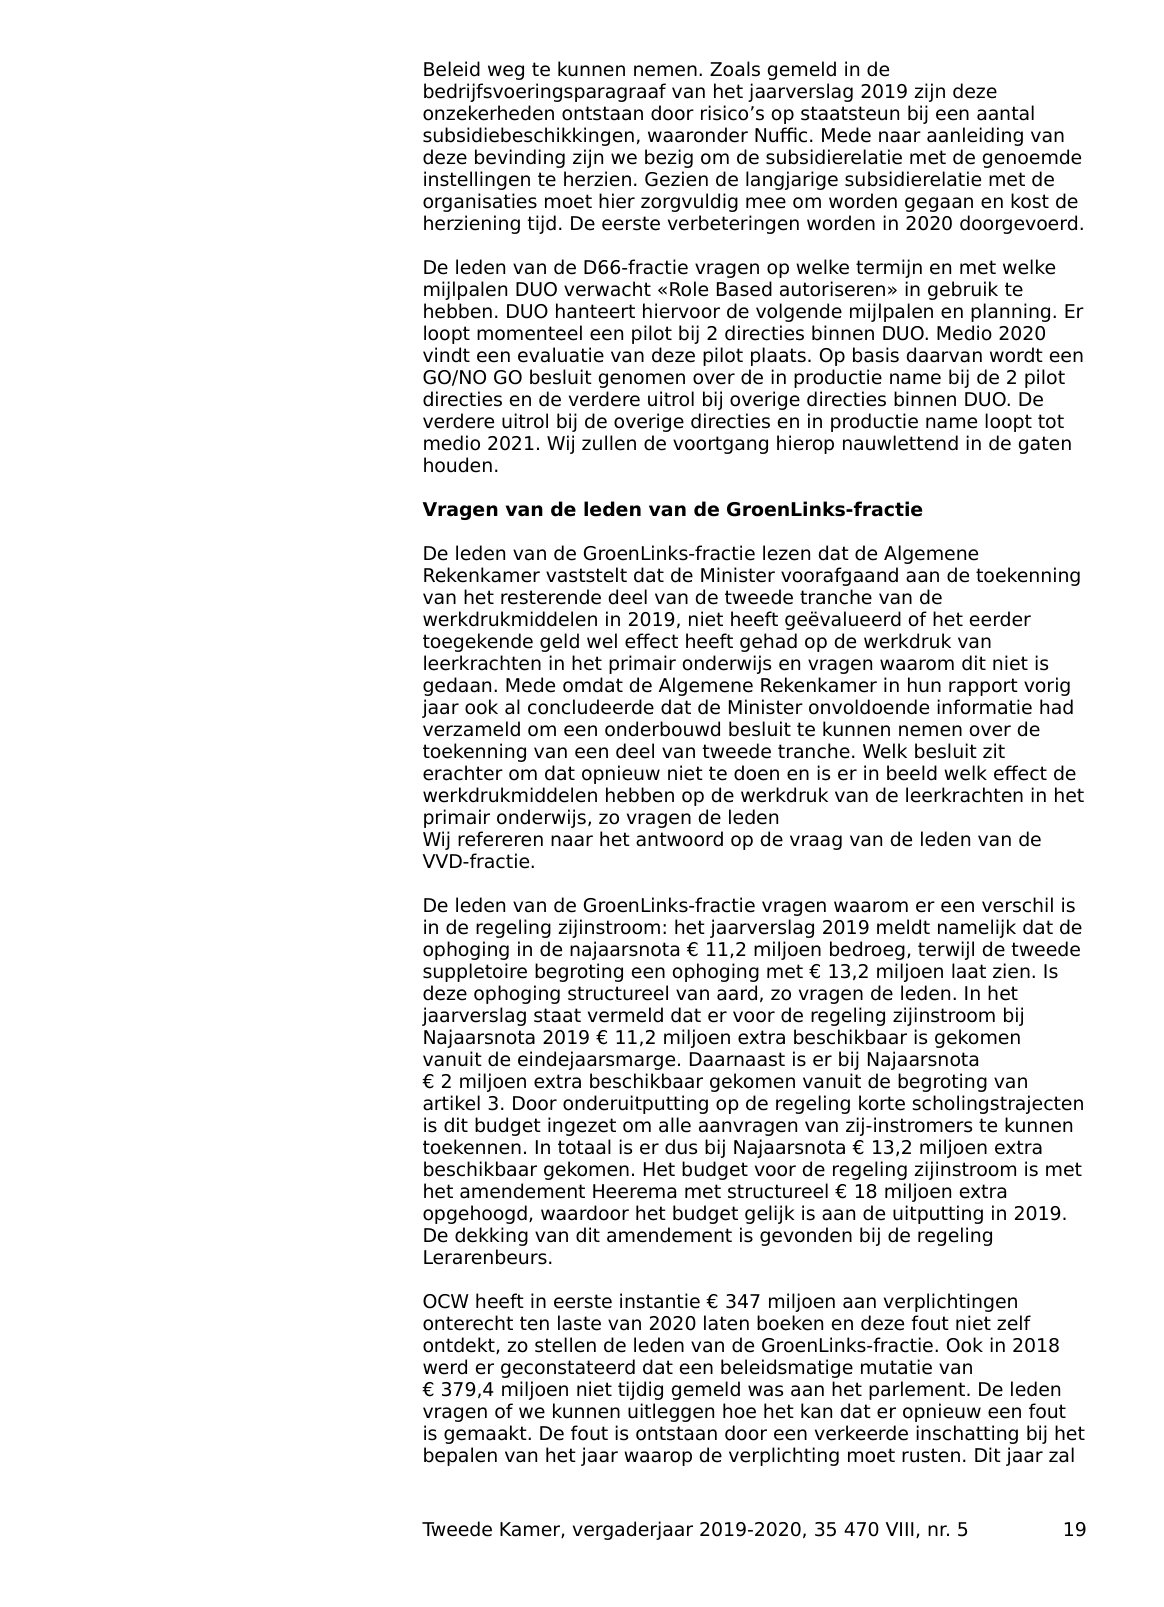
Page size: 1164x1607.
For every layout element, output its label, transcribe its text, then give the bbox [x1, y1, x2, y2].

text Wij refereren naar het antwoord op de vraag van de leden van de VVD-fractie. [422, 829, 1087, 873]
text OCW heeft in eerste instantie € 347 miljoen aan verplichtingen onterecht ten laste van 2020 laten boeken en deze fout niet zelf ontdekt, zo stellen de leden van de GroenLinks-fractie. Ook in 2018 werd er geconstateerd dat een beleidsmatige mutatie van € 379,4 miljoen niet tijdig gemeld was aan het parlement. De leden vragen of we kunnen uitleggen hoe het kan dat er opnieuw een fout is gemaakt. De fout is ontstaan door een verkeerde inschatting bij het bepalen van het jaar waarop de verplichting moet rusten. Dit jaar zal [422, 1291, 1087, 1467]
text De leden van de GroenLinks-fractie lezen dat de Algemene Rekenkamer vaststelt dat de Minister voorafgaand aan de toekenning van het resterende deel van de tweede tranche van de werkdrukmiddelen in 2019, niet heeft geëvalueerd of het eerder toegekende geld wel effect heeft gehad op de werkdruk van leerkrachten in het primair onderwijs en vragen waarom dit niet is gedaan. Mede omdat de Algemene Rekenkamer in hun rapport vorig jaar ook al concludeerde dat de Minister onvoldoende informatie had verzameld om een onderbouwd besluit te kunnen nemen over de toekenning van een deel van tweede tranche. Welk besluit zit erachter om dat opnieuw niet te doen en is er in beeld welk effect de werkdrukmiddelen hebben op de werkdruk van de leerkrachten in het primair onderwijs, zo vragen de leden [422, 543, 1087, 829]
text Beleid weg te kunnen nemen. Zoals gemeld in de bedrijfsvoeringsparagraaf van het jaarverslag 2019 zijn deze onzekerheden ontstaan door risico’s op staatsteun bij een aantal subsidiebeschikkingen, waaronder Nuffic. Mede naar aanleiding van deze bevinding zijn we bezig om de subsidierelatie met de genoemde instellingen te herzien. Gezien de langjarige subsidierelatie met de organisaties moet hier zorgvuldig mee om worden gegaan en kost de herziening tijd. De eerste verbeteringen worden in 2020 doorgevoerd. [422, 59, 1087, 235]
subtitle Vragen van de leden van de GroenLinks-fractie [422, 499, 1087, 521]
text De leden van de D66-fractie vragen op welke termijn en met welke mijlpalen DUO verwacht «Role Based autoriseren» in gebruik te hebben. DUO hanteert hiervoor de volgende mijlpalen en planning. Er loopt momenteel een pilot bij 2 directies binnen DUO. Medio 2020 vindt een evaluatie van deze pilot plaats. Op basis daarvan wordt een GO/NO GO besluit genomen over de in productie name bij de 2 pilot directies en de verdere uitrol bij overige directies binnen DUO. De verdere uitrol bij de overige directies en in productie name loopt tot medio 2021. Wij zullen de voortgang hierop nauwlettend in de gaten houden. [422, 257, 1087, 477]
text De leden van de GroenLinks-fractie vragen waarom er een verschil is in de regeling zijinstroom: het jaarverslag 2019 meldt namelijk dat de ophoging in de najaarsnota € 11,2 miljoen bedroeg, terwijl de tweede suppletoire begroting een ophoging met € 13,2 miljoen laat zien. Is deze ophoging structureel van aard, zo vragen de leden. In het jaarverslag staat vermeld dat er voor de regeling zijinstroom bij Najaarsnota 2019 € 11,2 miljoen extra beschikbaar is gekomen vanuit de eindejaarsmarge. Daarnaast is er bij Najaarsnota € 2 miljoen extra beschikbaar gekomen vanuit de begroting van artikel 3. Door onderuitputting op de regeling korte scholingstrajecten is dit budget ingezet om alle aanvragen van zij-instromers te kunnen toekennen. In totaal is er dus bij Najaarsnota € 13,2 miljoen extra beschikbaar gekomen. Het budget voor de regeling zijinstroom is met het amendement Heerema met structureel € 18 miljoen extra opgehoogd, waardoor het budget gelijk is aan de uitputting in 2019. De dekking van dit amendement is gevonden bij de regeling Lerarenbeurs. [422, 895, 1087, 1269]
